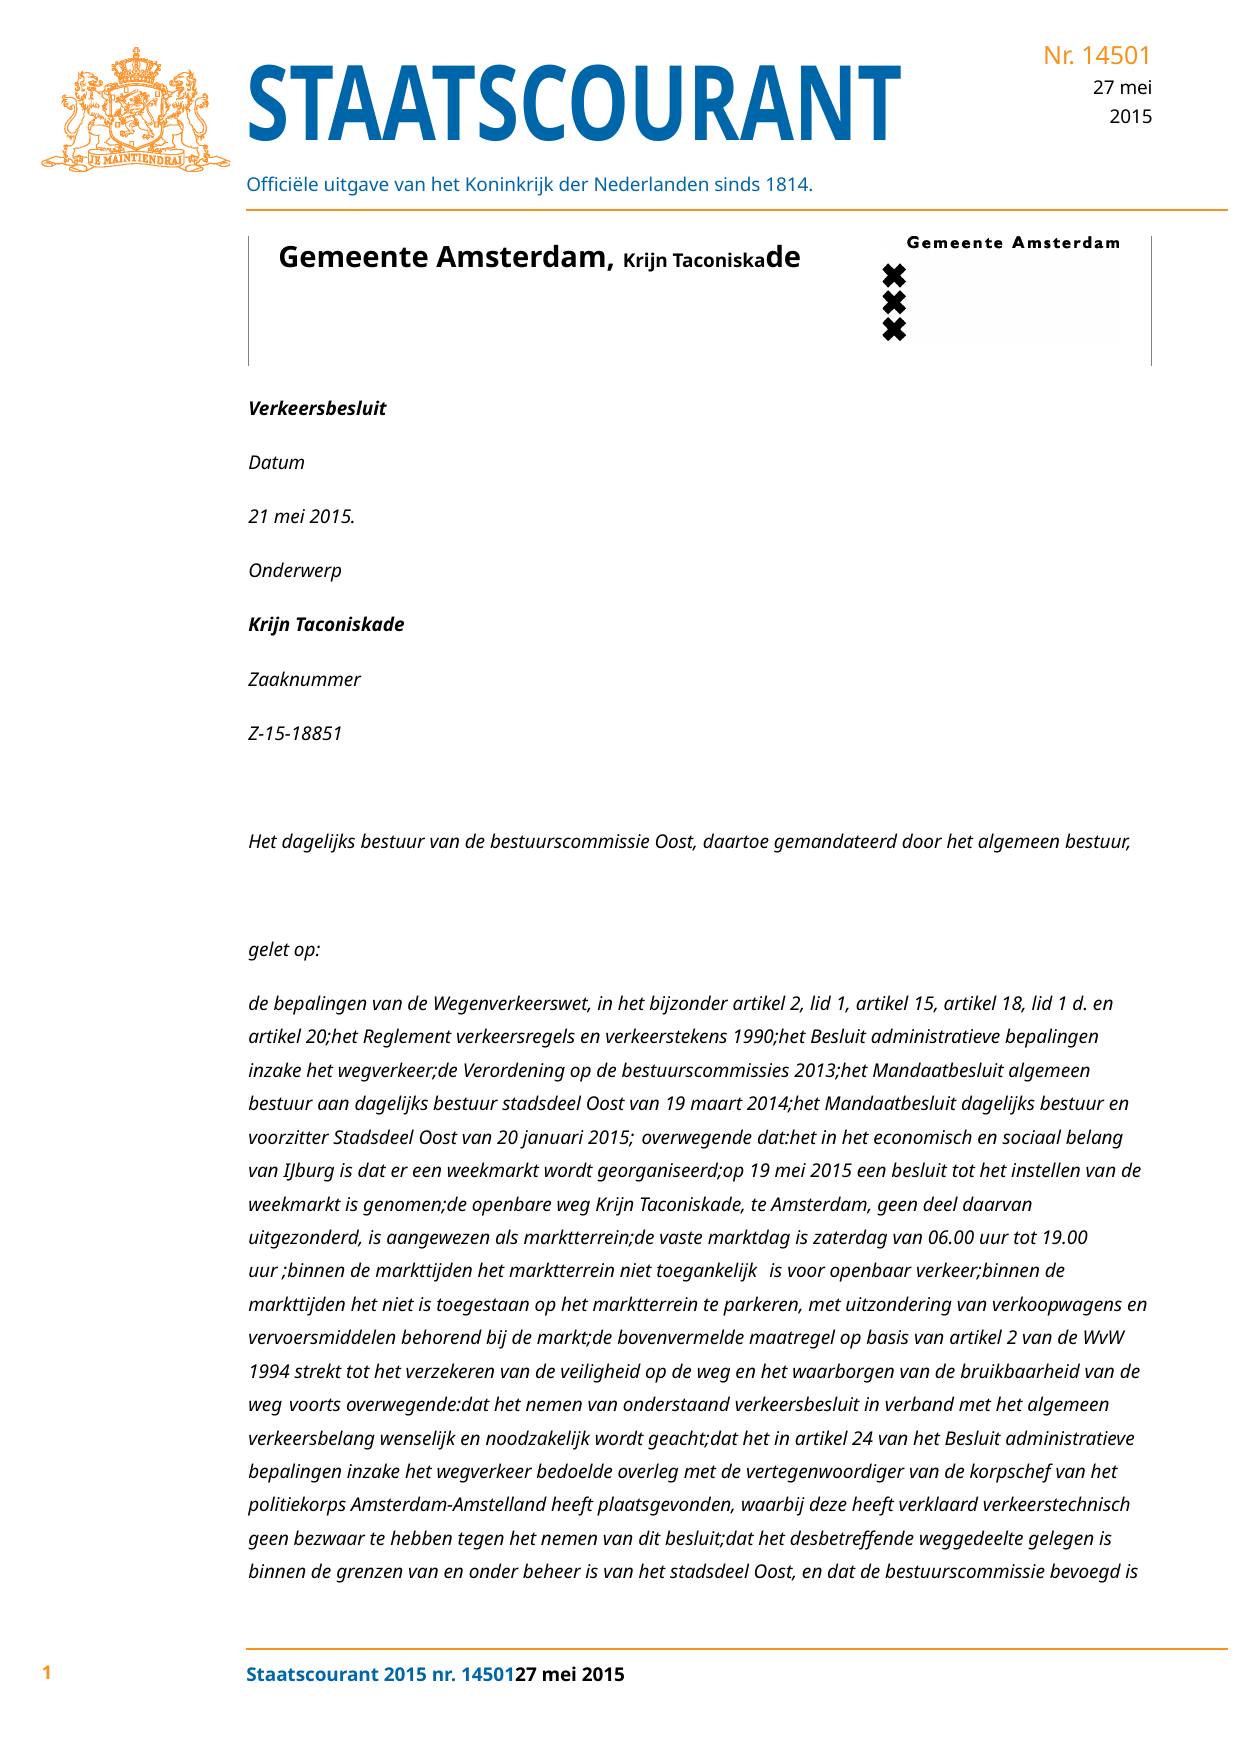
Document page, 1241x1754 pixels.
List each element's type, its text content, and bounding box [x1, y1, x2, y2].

text Onderwerp [248, 558, 1152, 583]
picture [882, 236, 1119, 341]
text Het dagelijks bestuur van de bestuurscommissie Oost, daartoe gemandateerd door het algemeen bestuur, [248, 828, 1152, 854]
table_header [850, 236, 1151, 366]
text gelet op: [248, 936, 1152, 962]
text Datum [248, 449, 1152, 475]
text de bepalingen van de Wegenverkeerswet, in het bijzonder artikel 2, lid 1, artikel 15, artikel 18, lid 1 d. en artikel 20;het Reglement verkeersregels en verkeerstekens 1990;het Besluit administratieve bepalingen inzake het wegverkeer;de Verordening op de bestuurscommissies 2013;het Mandaatbesluit algemeen bestuur aan dagelijks bestuur stadsdeel Oost van 19 maart 2014;het Mandaatbesluit dagelijks bestuur en voorzitter Stadsdeel Oost van 20 januari 2015; overwegende dat:het in het economisch en sociaal belang van IJburg is dat er een weekmarkt wordt georganiseerd;op 19 mei 2015 een besluit tot het instellen van de weekmarkt is genomen;de openbare weg Krijn Taconiskade, te Amsterdam, geen deel daarvan uitgezonderd, is aangewezen als marktterrein;de vaste marktdag is zaterdag van 06.00 uur tot 19.00 uur ;binnen de markttijden het marktterrein niet toegankelijk is voor openbaar verkeer;binnen de markttijden het niet is toegestaan op het marktterrein te parkeren, met uitzondering van verkoopwagens en vervoersmiddelen behorend bij de markt;de bovenvermelde maatregel op basis van artikel 2 van de WvW 1994 strekt tot het verzekeren van de veiligheid op de weg en het waarborgen van de bruikbaarheid van de weg voorts overwegende:dat het nemen van onderstaand verkeersbesluit in verband met het algemeen verkeersbelang wenselijk en noodzakelijk wordt geacht;dat het in artikel 24 van het Besluit administratieve bepalingen inzake het wegverkeer bedoelde overleg met de vertegenwoordiger van de korpschef van het politiekorps Amsterdam-Amstelland heeft plaats­gevonden, waarbij deze heeft verklaard verkeerstechnisch geen bezwaar te hebben tegen het nemen van dit besluit;dat het desbetreffende weggedeelte gelegen is binnen de grenzen van en onder beheer is van het stadsdeel Oost, en dat de bestuurscommissie bevoegd is [248, 990, 1152, 1584]
picture [41, 47, 231, 172]
text Z-15-18851 [248, 720, 1152, 746]
text Krijn Taconiskade [248, 612, 1152, 637]
table_header Gemeente Amsterdam, Krijn Taconiskade [249, 236, 850, 366]
text Zaaknummer [248, 666, 1152, 691]
text Verkeersbesluit [248, 395, 1152, 421]
text 21 mei 2015. [248, 503, 1152, 529]
